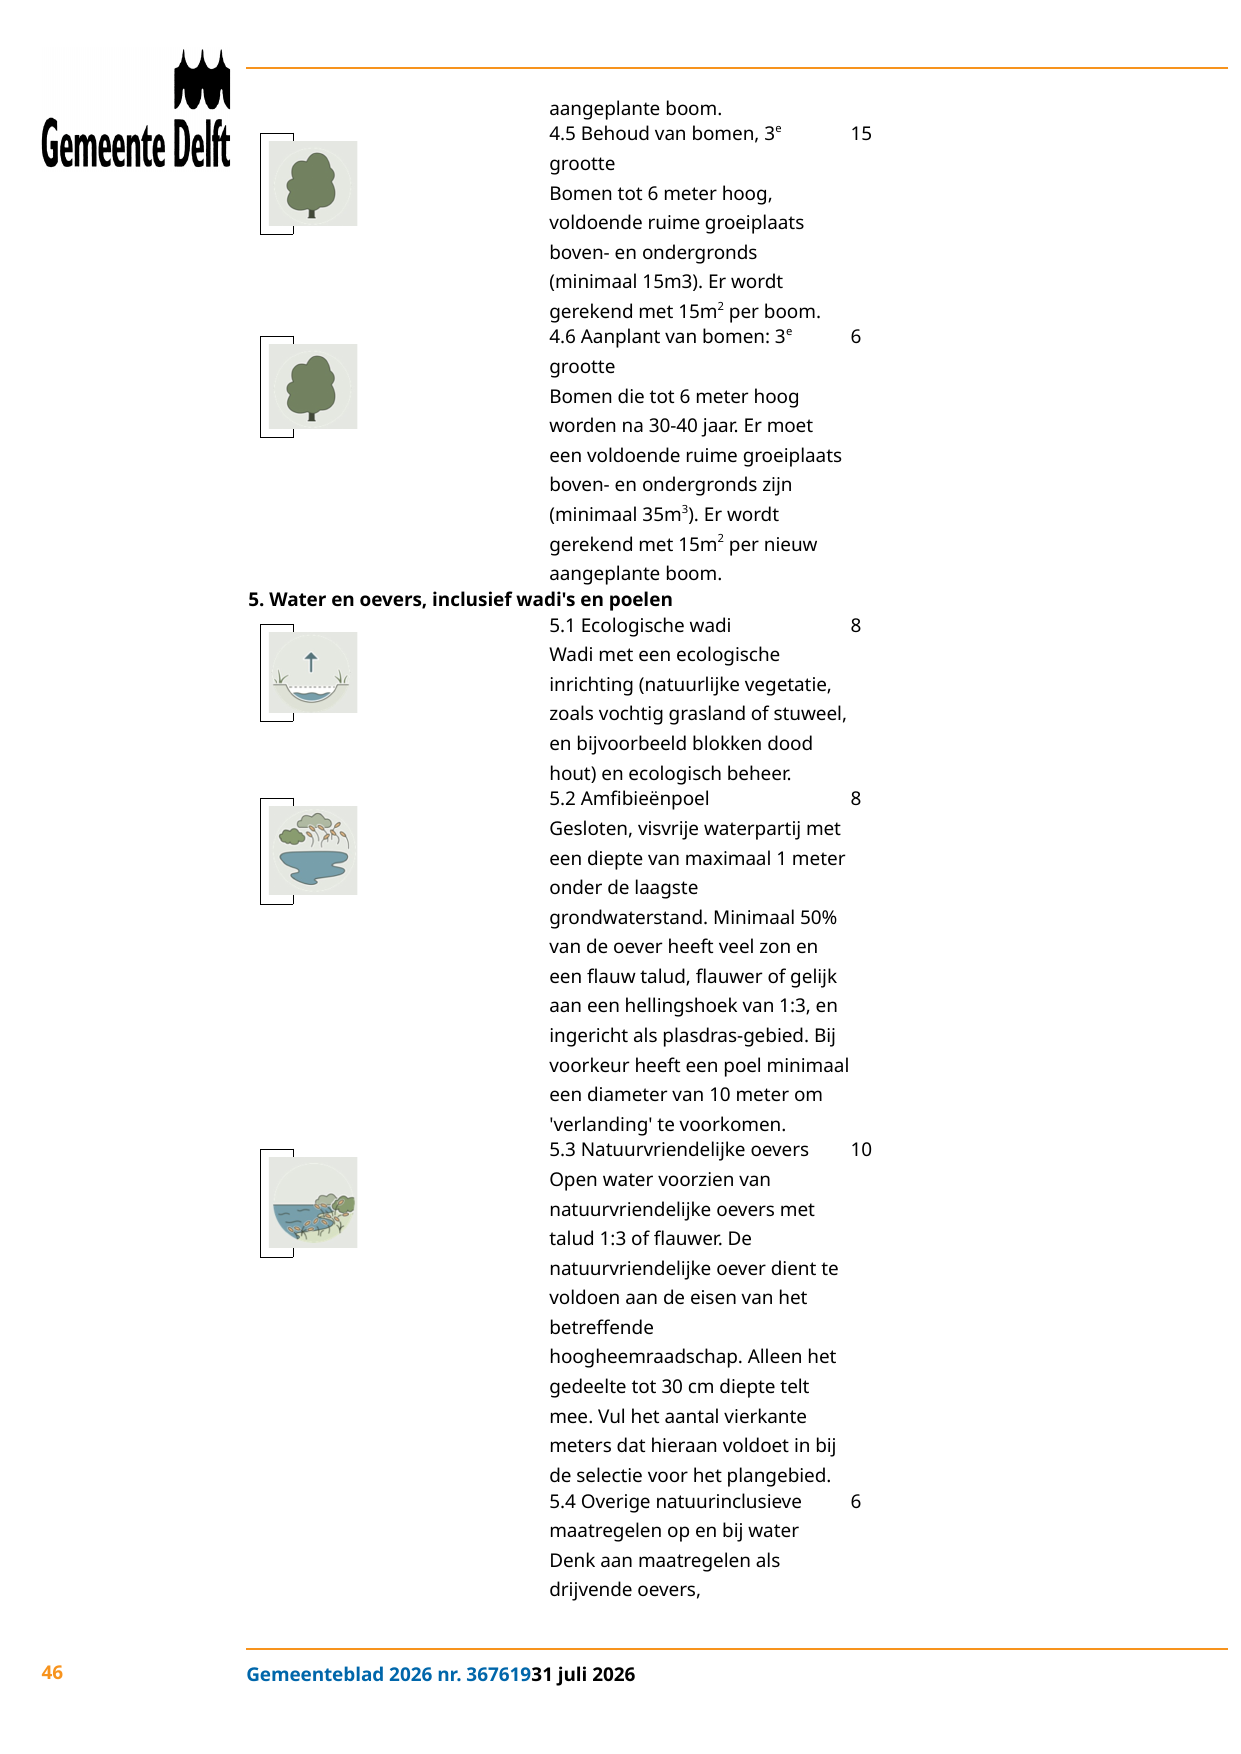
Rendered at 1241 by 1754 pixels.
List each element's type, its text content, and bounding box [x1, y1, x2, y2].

table_cell [248, 713, 549, 786]
picture [268, 1157, 358, 1248]
table_cell [248, 345, 260, 428]
table_cell 5.2 Amfibieënpoel Gesloten, visvrije waterpartij met een diepte van maximaal 1 meter onder de laagste grondwaterstand. Minimaal 50% van de oever heeft veel zon en een flauw talud, flauwer of gelijk aan een hellingshoek van 1:3, en ingericht als plasdras-gebied. Bij voorkeur heeft een poel minimaal een diameter van 10 meter om 'verlanding' te voorkomen. [549, 786, 850, 1137]
table_cell [248, 786, 549, 1137]
table_cell [261, 1158, 293, 1257]
table_cell 5.3 Natuurvriendelijke oevers Open water voorzien van natuurvriendelijke oevers met talud 1:3 of flauwer. De natuurvriendelijke oever dient te voldoen aan de eisen van het betreffende hoogheemraadschap. Alleen het gedeelte tot 30 cm diepte telt mee. Vul het aantal vierkante meters dat hieraan voldoet in bij de selectie voor het plangebied. [549, 1137, 850, 1488]
table_cell [248, 324, 549, 344]
picture [268, 632, 358, 713]
table_cell 5.1 Ecologische wadi Wadi met een ecologische inrichting (natuurlijke vegetatie, zoals vochtig grasland of stuweel, en bijvoorbeeld blokken dood hout) en ecologisch beheer. [549, 612, 850, 786]
table_cell [248, 95, 549, 121]
table_cell 5. Water en oevers, inclusief wadi's en poelen [248, 586, 1152, 612]
picture [268, 141, 358, 226]
table_cell [358, 345, 549, 428]
table_cell [261, 345, 268, 428]
table_cell [850, 95, 1152, 121]
picture [268, 344, 358, 429]
table_cell [248, 1488, 549, 1602]
table_cell [261, 713, 293, 721]
table_cell [261, 429, 293, 437]
table_cell [261, 625, 293, 712]
table_cell [248, 1137, 549, 1157]
picture [268, 806, 358, 895]
table_cell [248, 612, 549, 712]
table_cell [248, 1158, 549, 1488]
table_cell 10 [850, 1137, 1152, 1488]
table_cell 4.6 Aanplant van bomen: 3e grootte Bomen die tot 6 meter hoog worden na 30-40 jaar. Er moet een voldoende ruime groeiplaats boven- en ondergronds zijn (minimaal 35m3). Er wordt gerekend met 15m2 per nieuw aangeplante boom. [549, 324, 850, 586]
table_cell 4.5 Behoud van bomen, 3e grootte Bomen tot 6 meter hoog, voldoende ruime groeiplaats boven- en ondergronds (minimaal 15m3). Er wordt gerekend met 15m2 per boom. [549, 121, 850, 324]
table_cell 8 [850, 612, 1152, 786]
table_cell 5.4 Overige natuurinclusieve maatregelen op en bij water Denk aan maatregelen als drijvende oevers, [549, 1488, 850, 1602]
picture [41, 47, 231, 172]
table_cell [248, 429, 549, 586]
table_cell 6 [850, 1488, 1152, 1602]
table_cell 15 [850, 121, 1152, 324]
table_cell 8 [850, 786, 1152, 1137]
table_cell aangeplante boom. [549, 95, 850, 121]
table_cell [261, 337, 293, 344]
table_cell [248, 121, 549, 324]
table_cell [261, 1150, 293, 1157]
table_cell 6 [850, 324, 1152, 586]
